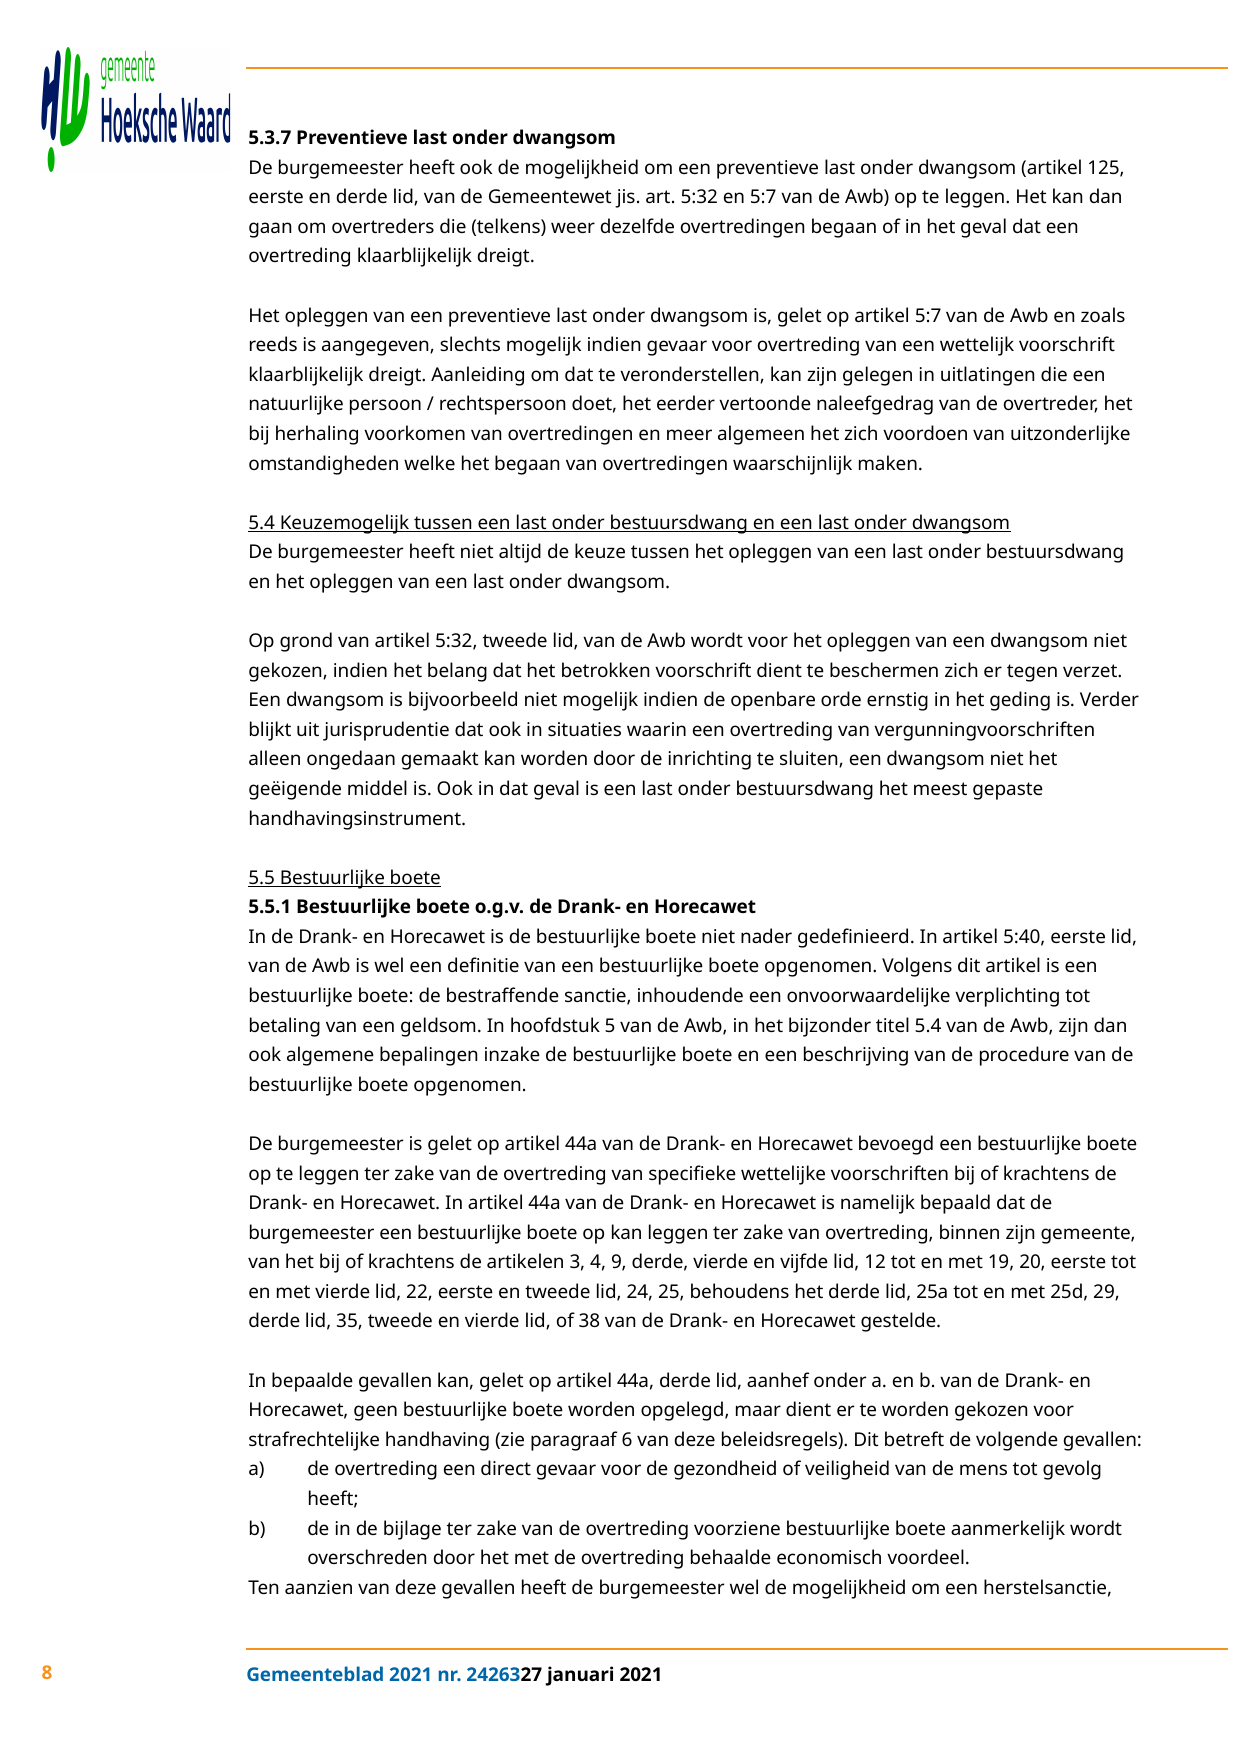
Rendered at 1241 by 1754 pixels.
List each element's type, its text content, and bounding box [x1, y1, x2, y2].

picture [41, 47, 231, 172]
text Het opleggen van een preventieve last onder dwangsom is, gelet op artikel 5:7 van de Awb en zoals reeds is aangegeven, slechts mogelijk indien gevaar voor overtreding van een wettelijk voorschrift klaarblijkelijk dreigt. Aanleiding om dat te veronderstellen, kan zijn gelegen in uitlatingen die een natuurlijke persoon / rechtspersoon doet, het eerder vertoonde naleefgedrag van de overtreder, het bij herhaling voorkomen van overtredingen en meer algemeen het zich voordoen van uitzonderlijke omstandigheden welke het begaan van overtredingen waarschijnlijk maken. [248, 302, 1152, 476]
list de overtreding een direct gevaar voor de gezondheid of veiligheid van de mens tot gevolg heeft; [248, 1456, 1152, 1511]
text 5.3.7 Preventieve last onder dwangsom [248, 124, 1152, 150]
text 5.5.1 Bestuurlijke boete o.g.v. de Drank- en Horecawet [248, 893, 1152, 919]
text Op grond van artikel 5:32, tweede lid, van de Awb wordt voor het opleggen van een dwangsom niet gekozen, indien het belang dat het betrokken voorschrift dient te beschermen zich er tegen verzet. Een dwangsom is bijvoorbeeld niet mogelijk indien de openbare orde ernstig in het geding is. Verder blijkt uit jurisprudentie dat ook in situaties waarin een overtreding van vergunningvoorschriften alleen ongedaan gemaakt kan worden door de inrichting te sluiten, een dwangsom niet het geëigende middel is. Ook in dat geval is een last onder bestuursdwang het meest gepaste handhavingsinstrument. [248, 627, 1152, 831]
text 5.4 Keuzemogelijk tussen een last onder bestuursdwang en een last onder dwangsom [248, 509, 1152, 535]
text In de Drank- en Horecawet is de bestuurlijke boete niet nader gedefinieerd. In artikel 5:40, eerste lid, van de Awb is wel een definitie van een bestuurlijke boete opgenomen. Volgens dit artikel is een bestuurlijke boete: de bestraffende sanctie, inhoudende een onvoorwaardelijke verplichting tot betaling van een geldsom. In hoofdstuk 5 van de Awb, in het bijzonder titel 5.4 van de Awb, zijn dan ook algemene bepalingen inzake de bestuurlijke boete en een beschrijving van de procedure van de bestuurlijke boete opgenomen. [248, 923, 1152, 1097]
text 5.5 Bestuurlijke boete [248, 864, 1152, 890]
list de in de bijlage ter zake van de overtreding voorziene bestuurlijke boete aanmerkelijk wordt overschreden door het met de overtreding behaalde economisch voordeel. [248, 1515, 1152, 1570]
text In bepaalde gevallen kan, gelet op artikel 44a, derde lid, aanhef onder a. en b. van de Drank- en Horecawet, geen bestuurlijke boete worden opgelegd, maar dient er te worden gekozen voor strafrechtelijke handhaving (zie paragraaf 6 van deze beleidsregels). Dit betreft de volgende gevallen: [248, 1367, 1152, 1452]
text De burgemeester is gelet op artikel 44a van de Drank- en Horecawet bevoegd een bestuurlijke boete op te leggen ter zake van de overtreding van specifieke wettelijke voorschriften bij of krachtens de Drank- en Horecawet. In artikel 44a van de Drank- en Horecawet is namelijk bepaald dat de burgemeester een bestuurlijke boete op kan leggen ter zake van overtreding, binnen zijn gemeente, van het bij of krachtens de artikelen 3, 4, 9, derde, vierde en vijfde lid, 12 tot en met 19, 20, eerste tot en met vierde lid, 22, eerste en tweede lid, 24, 25, behoudens het derde lid, 25a tot en met 25d, 29, derde lid, 35, tweede en vierde lid, of 38 van de Drank- en Horecawet gestelde. [248, 1130, 1152, 1333]
text Ten aanzien van deze gevallen heeft de burgemeester wel de mogelijkheid om een herstelsanctie, [248, 1574, 1152, 1600]
text De burgemeester heeft ook de mogelijkheid om een preventieve last onder dwangsom (artikel 125, eerste en derde lid, van de Gemeentewet jis. art. 5:32 en 5:7 van de Awb) op te leggen. Het kan dan gaan om overtreders die (telkens) weer dezelfde overtredingen begaan of in het geval dat een overtreding klaarblijkelijk dreigt. [248, 154, 1152, 268]
text De burgemeester heeft niet altijd de keuze tussen het opleggen van een last onder bestuursdwang en het opleggen van een last onder dwangsom. [248, 538, 1152, 594]
